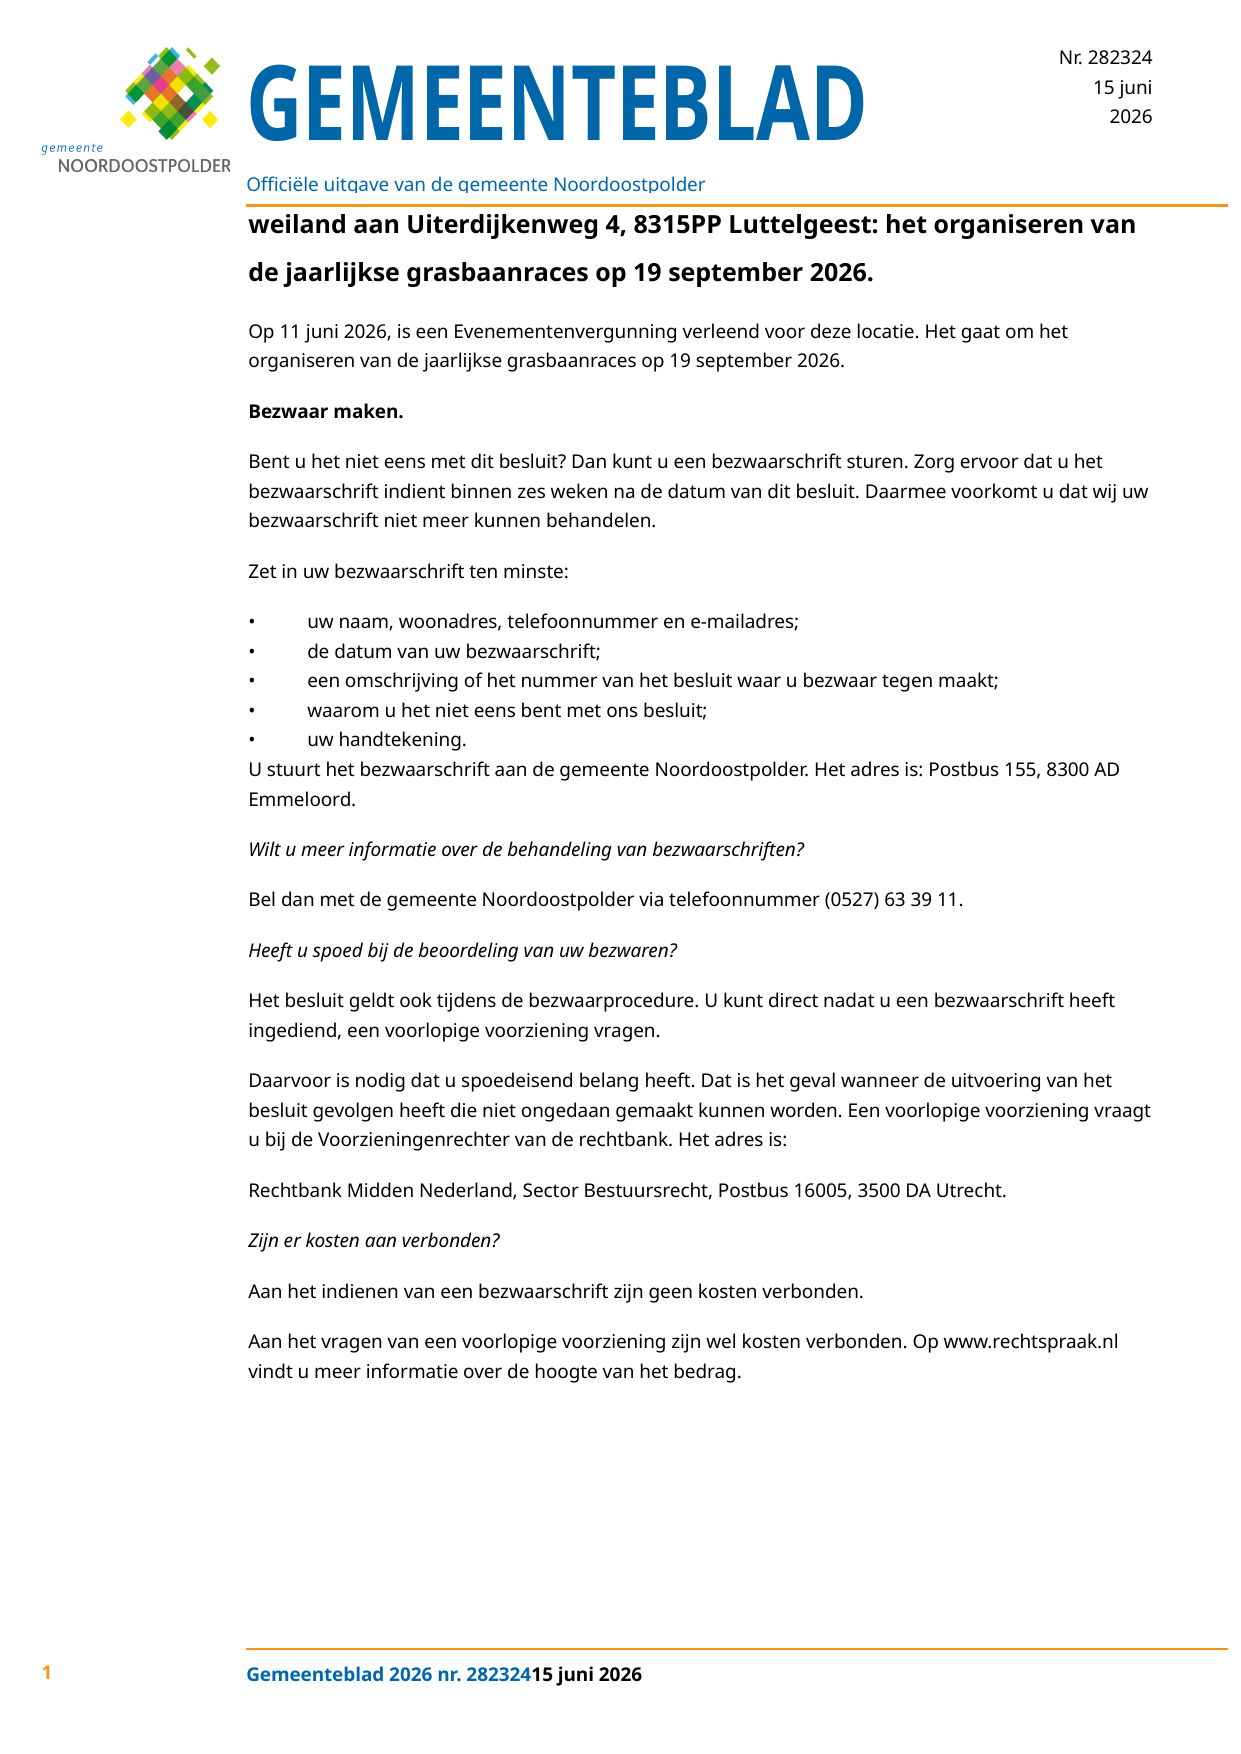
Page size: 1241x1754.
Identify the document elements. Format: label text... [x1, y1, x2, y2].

text Daarvoor is nodig dat u spoedeisend belang heeft. Dat is het geval wanneer de uitvoering van het besluit gevolgen heeft die niet ongedaan gemaakt kunnen worden. Een voorlopige voorziening vraagt u bij de Voorzieningenrechter van de rechtbank. Het adres is: [248, 1067, 1152, 1152]
list de datum van uw bezwaarschrift; [248, 638, 1152, 664]
list uw naam, woonadres, telefoonnummer en e-mailadres; [248, 608, 1152, 634]
list waarom u het niet eens bent met ons besluit; [248, 697, 1152, 723]
text Wilt u meer informatie over de behandeling van bezwaarschriften? [248, 836, 1152, 862]
picture [41, 47, 231, 172]
text Zijn er kosten aan verbonden? [248, 1227, 1152, 1253]
text Op 11 juni 2026, is een Evenementenvergunning verleend voor deze locatie. Het gaat om het organiseren van de jaarlijkse grasbaanraces op 19 september 2026. [248, 318, 1152, 373]
text Het besluit geldt ook tijdens de bezwaarprocedure. U kunt direct nadat u een bezwaarschrift heeft ingediend, een voorlopige voorziening vragen. [248, 987, 1152, 1043]
list een omschrijving of het nummer van het besluit waar u bezwaar tegen maakt; [248, 667, 1152, 693]
text Heeft u spoed bij de beoordeling van uw bezwaren? [248, 937, 1152, 963]
text weiland aan Uiterdijkenweg 4, 8315PP Luttelgeest: het organiseren van de jaarlijkse grasbaanraces op 19 september 2026. [248, 207, 1152, 288]
text Rechtbank Midden Nederland, Sector Bestuursrecht, Postbus 16005, 3500 DA Utrecht. [248, 1177, 1152, 1203]
text Bel dan met de gemeente Noordoostpolder via telefoonnummer (0527) 63 39 11. [248, 887, 1152, 912]
list uw handtekening. [248, 727, 1152, 752]
text Aan het indienen van een bezwaarschrift zijn geen kosten verbonden. [248, 1278, 1152, 1304]
text Aan het vragen van een voorlopige voorziening zijn wel kosten verbonden. Op www.rechtspraak.nl vindt u meer informatie over de hoogte van het bedrag. [248, 1328, 1152, 1384]
text Zet in uw bezwaarschrift ten minste: [248, 558, 1152, 584]
text Bent u het niet eens met dit besluit? Dan kunt u een bezwaarschrift sturen. Zorg ervoor dat u het bezwaarschrift indient binnen zes weken na de datum van dit besluit. Daarmee voorkomt u dat wij uw bezwaarschrift niet meer kunnen behandelen. [248, 448, 1152, 533]
text U stuurt het bezwaarschrift aan de gemeente Noordoostpolder. Het adres is: Postbus 155, 8300 AD Emmeloord. [248, 756, 1152, 812]
text Bezwaar maken. [248, 398, 1152, 424]
